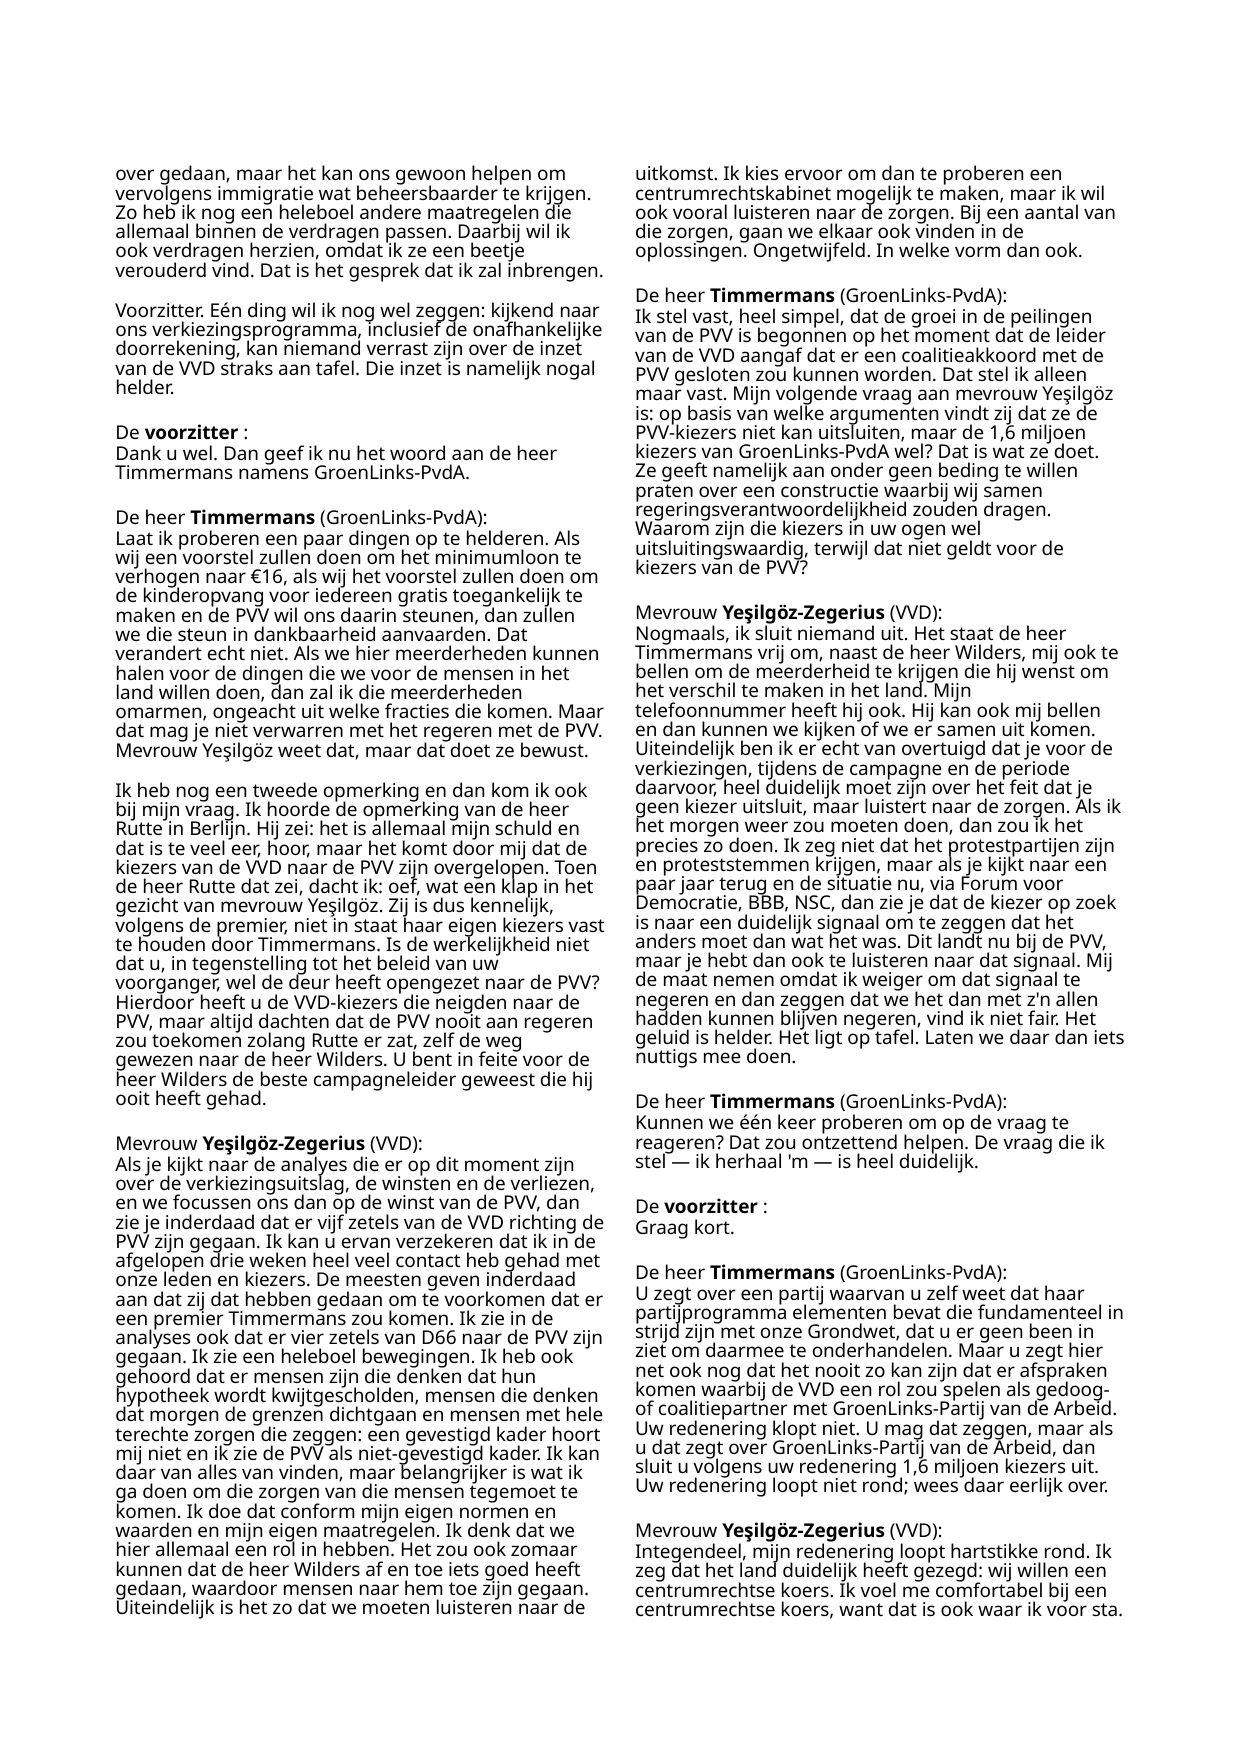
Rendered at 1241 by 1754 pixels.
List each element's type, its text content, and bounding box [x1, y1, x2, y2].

text Ik stel vast, heel simpel, dat de groei in de peilingen van de PVV is begonnen op het moment dat de leider van de VVD aangaf dat er een coalitieakkoord met de PVV gesloten zou kunnen worden. Dat stel ik alleen maar vast. Mijn volgende vraag aan mevrouw Yeşilgöz is: op basis van welke argumenten vindt zij dat ze de PVV-kiezers niet kan uitsluiten, maar de 1,6 miljoen kiezers van GroenLinks-PvdA wel? Dat is wat ze doet. Ze geeft namelijk aan onder geen beding te willen praten over een constructie waarbij wij samen regeringsverantwoordelijkheid zouden dragen. Waarom zijn die kiezers in uw ogen wel uitsluitingswaardig, terwijl dat niet geldt voor de kiezers van de PVV? [635, 308, 1125, 578]
text Mevrouw Yeşilgöz-Zegerius (VVD): [115, 1130, 605, 1156]
text Voorzitter. Eén ding wil ik nog wel zeggen: kijkend naar ons verkiezingsprogramma, inclusief de onafhankelijke doorrekening, kan niemand verrast zijn over de inzet van de VVD straks aan tafel. Die inzet is namelijk nogal helder. [115, 302, 605, 398]
text De voorzitter : [115, 419, 605, 444]
text Nogmaals, ik sluit niemand uit. Het staat de heer Timmermans vrij om, naast de heer Wilders, mij ook te bellen om de meerderheid te krijgen die hij wenst om het verschil te maken in het land. Mijn telefoonnummer heeft hij ook. Hij kan ook mij bellen en dan kunnen we kijken of we er samen uit komen. Uiteindelijk ben ik er echt van overtuigd dat je voor de verkiezingen, tijdens de campagne en de periode daarvoor, heel duidelijk moet zijn over het feit dat je geen kiezer uitsluit, maar luistert naar de zorgen. Als ik het morgen weer zou moeten doen, dan zou ik het precies zo doen. Ik zeg niet dat het protestpartijen zijn en proteststemmen krijgen, maar als je kijkt naar een paar jaar terug en de situatie nu, via Forum voor Democratie, BBB, NSC, dan zie je dat de kiezer op zoek is naar een duidelijk signaal om te zeggen dat het anders moet dan wat het was. Dit landt nu bij de PVV, maar je hebt dan ook te luisteren naar dat signaal. Mij de maat nemen omdat ik weiger om dat signaal te negeren en dan zeggen dat we het dan met z'n allen hadden kunnen blijven negeren, vind ik niet fair. Het geluid is helder. Het ligt op tafel. Laten we daar dan iets nuttigs mee doen. [635, 624, 1125, 1068]
text Laat ik proberen een paar dingen op te helderen. Als wij een voorstel zullen doen om het minimumloon te verhogen naar €16, als wij het voorstel zullen doen om de kinderopvang voor iedereen gratis toegankelijk te maken en de PVV wil ons daarin steunen, dan zullen we die steun in dankbaarheid aanvaarden. Dat verandert echt niet. Als we hier meerderheden kunnen halen voor de dingen die we voor de mensen in het land willen doen, dan zal ik die meerderheden omarmen, ongeacht uit welke fracties die komen. Maar dat mag je niet verwarren met het regeren met de PVV. Mevrouw Yeşilgöz weet dat, maar dat doet ze bewust. [115, 530, 605, 761]
text Kunnen we één keer proberen om op de vraag te reageren? Dat zou ontzettend helpen. De vraag die ik stel — ik herhaal 'm — is heel duidelijk. [635, 1114, 1125, 1172]
text De voorzitter : [635, 1193, 1125, 1219]
text Mevrouw Yeşilgöz-Zegerius (VVD): [635, 1517, 1125, 1543]
text Ik heb nog een tweede opmerking en dan kom ik ook bij mijn vraag. Ik hoorde de opmerking van de heer Rutte in Berlijn. Hij zei: het is allemaal mijn schuld en dat is te veel eer, hoor, maar het komt door mij dat de kiezers van de VVD naar de PVV zijn overgelopen. Toen de heer Rutte dat zei, dacht ik: oef, wat een klap in het gezicht van mevrouw Yeşilgöz. Zij is dus kennelijk, volgens de premier, niet in staat haar eigen kiezers vast te houden door Timmermans. Is de werkelijkheid niet dat u, in tegenstelling tot het beleid van uw voorganger, wel de deur heeft opengezet naar de PVV? Hierdoor heeft u de VVD-kiezers die neigden naar de PVV, maar altijd dachten dat de PVV nooit aan regeren zou toekomen zolang Rutte er zat, zelf de weg gewezen naar de heer Wilders. U bent in feite voor de heer Wilders de beste campagneleider geweest die hij ooit heeft gehad. [115, 782, 605, 1109]
text Integendeel, mijn redenering loopt hartstikke rond. Ik zeg dat het land duidelijk heeft gezegd: wij willen een centrumrechtse koers. Ik voel me comfortabel bij een centrumrechtse koers, want dat is ook waar ik voor sta. [635, 1543, 1125, 1620]
text De heer Timmermans (GroenLinks-PvdA): [635, 1259, 1125, 1284]
text U zegt over een partij waarvan u zelf weet dat haar partijprogramma elementen bevat die fundamenteel in strijd zijn met onze Grondwet, dat u er geen been in ziet om daarmee te onderhandelen. Maar u zegt hier net ook nog dat het nooit zo kan zijn dat er afspraken komen waarbij de VVD een rol zou spelen als gedoog- of coalitiepartner met GroenLinks-Partij van de Arbeid. Uw redenering klopt niet. U mag dat zeggen, maar als u dat zegt over GroenLinks-Partij van de Arbeid, dan sluit u volgens uw redenering 1,6 miljoen kiezers uit. Uw redenering loopt niet rond; wees daar eerlijk over. [635, 1284, 1125, 1497]
text uitkomst. Ik kies ervoor om dan te proberen een centrumrechtskabinet mogelijk te maken, maar ik wil ook vooral luisteren naar de zorgen. Bij een aantal van die zorgen, gaan we elkaar ook vinden in de oplossingen. Ongetwijfeld. In welke vorm dan ook. [635, 165, 1125, 262]
text Als je kijkt naar de analyes die er op dit moment zijn over de verkiezingsuitslag, de winsten en de verliezen, en we focussen ons dan op de winst van de PVV, dan zie je inderdaad dat er vijf zetels van de VVD richting de PVV zijn gegaan. Ik kan u ervan verzekeren dat ik in de afgelopen drie weken heel veel contact heb gehad met onze leden en kiezers. De meesten geven inderdaad aan dat zij dat hebben gedaan om te voorkomen dat er een premier Timmermans zou komen. Ik zie in de analyses ook dat er vier zetels van D66 naar de PVV zijn gegaan. Ik zie een heleboel bewegingen. Ik heb ook gehoord dat er mensen zijn die denken dat hun hypotheek wordt kwijtgescholden, mensen die denken dat morgen de grenzen dichtgaan en mensen met hele terechte zorgen die zeggen: een gevestigd kader hoort mij niet en ik zie de PVV als niet-gevestigd kader. Ik kan daar van alles van vinden, maar belangrijker is wat ik ga doen om die zorgen van die mensen tegemoet te komen. Ik doe dat conform mijn eigen normen en waarden en mijn eigen maatregelen. Ik denk dat we hier allemaal een rol in hebben. Het zou ook zomaar kunnen dat de heer Wilders af en toe iets goed heeft gedaan, waardoor mensen naar hem toe zijn gegaan. Uiteindelijk is het zo dat we moeten luisteren naar de [115, 1156, 605, 1618]
text Dank u wel. Dan geef ik nu het woord aan de heer Timmermans namens GroenLinks-PvdA. [115, 444, 605, 483]
text Mevrouw Yeşilgöz-Zegerius (VVD): [635, 599, 1125, 624]
text over gedaan, maar het kan ons gewoon helpen om vervolgens immigratie wat beheersbaarder te krijgen. Zo heb ik nog een heleboel andere maatregelen die allemaal binnen de verdragen passen. Daarbij wil ik ook verdragen herzien, omdat ik ze een beetje verouderd vind. Dat is het gesprek dat ik zal inbrengen. [115, 165, 605, 281]
text De heer Timmermans (GroenLinks-PvdA): [635, 282, 1125, 308]
text De heer Timmermans (GroenLinks-PvdA): [635, 1089, 1125, 1114]
text Graag kort. [635, 1219, 1125, 1238]
text De heer Timmermans (GroenLinks-PvdA): [115, 504, 605, 530]
